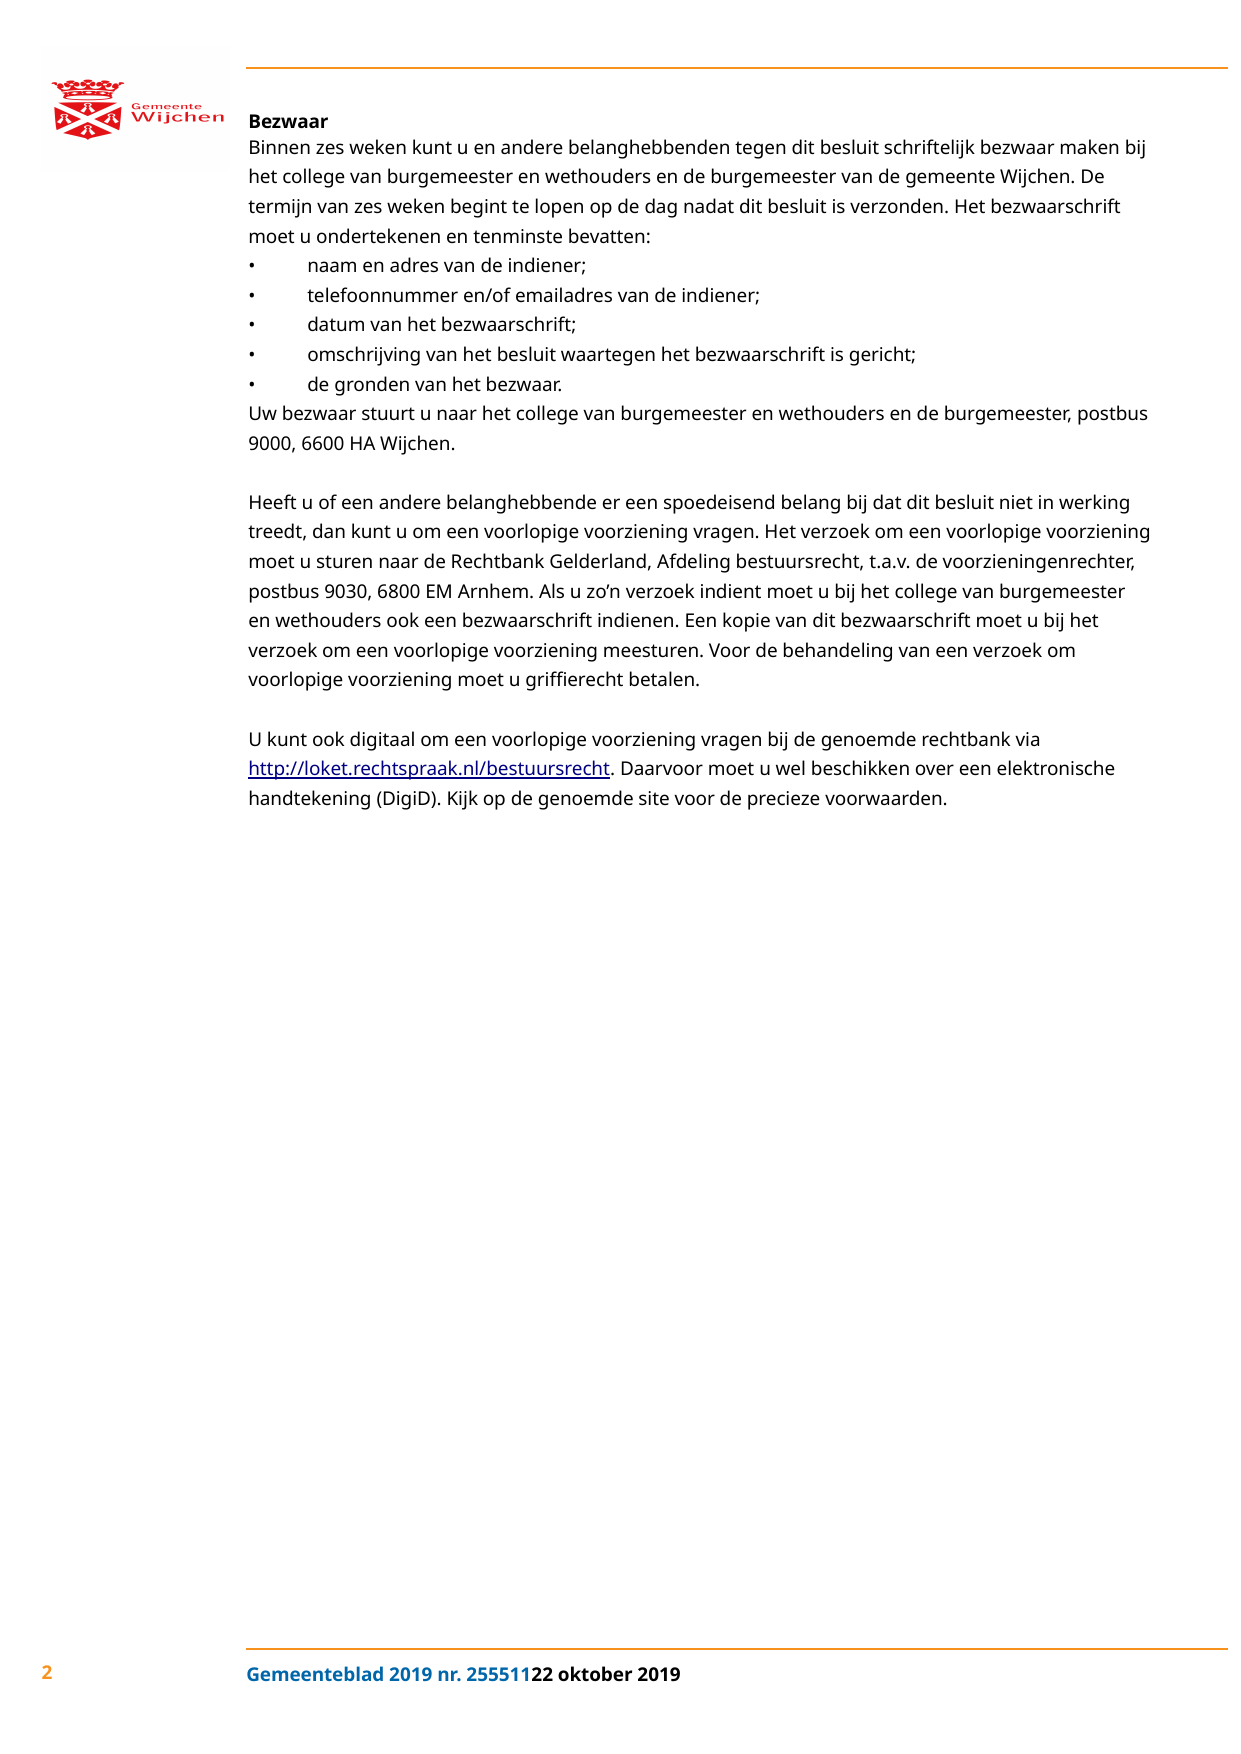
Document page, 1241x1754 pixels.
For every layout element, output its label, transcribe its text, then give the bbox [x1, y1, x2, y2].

text Bezwaar [248, 108, 1152, 134]
list omschrijving van het besluit waartegen het bezwaarschrift is gericht; [248, 341, 1152, 367]
text U kunt ook digitaal om een voorlopige voorziening vragen bij de genoemde rechtbank via http://loket.rechtspraak.nl/bestuursrecht. Daarvoor moet u wel beschikken over een elektronische handtekening (DigiD). Kijk op de genoemde site voor de precieze voorwaarden. [248, 726, 1152, 811]
list datum van het bezwaarschrift; [248, 312, 1152, 337]
text Uw bezwaar stuurt u naar het college van burgemeester en wethouders en de burgemeester, postbus 9000, 6600 HA Wijchen. [248, 400, 1152, 456]
list naam en adres van de indiener; [248, 252, 1152, 278]
list telefoonnummer en/of emailadres van de indiener; [248, 282, 1152, 308]
text Heeft u of een andere belanghebbende er een spoedeisend belang bij dat dit besluit niet in werking treedt, dan kunt u om een voorlopige voorziening vragen. Het verzoek om een voorlopige voorziening moet u sturen naar de Rechtbank Gelderland, Afdeling bestuursrecht, t.a.v. de voorzieningenrechter, postbus 9030, 6800 EM Arnhem. Als u zo’n verzoek indient moet u bij het college van burgemeester en wethouders ook een bezwaarschrift indienen. Een kopie van dit bezwaarschrift moet u bij het verzoek om een voorlopige voorziening meesturen. Voor de behandeling van een verzoek om voorlopige voorziening moet u griffierecht betalen. [248, 489, 1152, 692]
picture [41, 47, 231, 172]
text Binnen zes weken kunt u en andere belanghebbenden tegen dit besluit schriftelijk bezwaar maken bij het college van burgemeester en wethouders en de burgemeester van de gemeente Wijchen. De termijn van zes weken begint te lopen op de dag nadat dit besluit is verzonden. Het bezwaarschrift moet u ondertekenen en tenminste bevatten: [248, 134, 1152, 249]
list de gronden van het bezwaar. [248, 371, 1152, 397]
